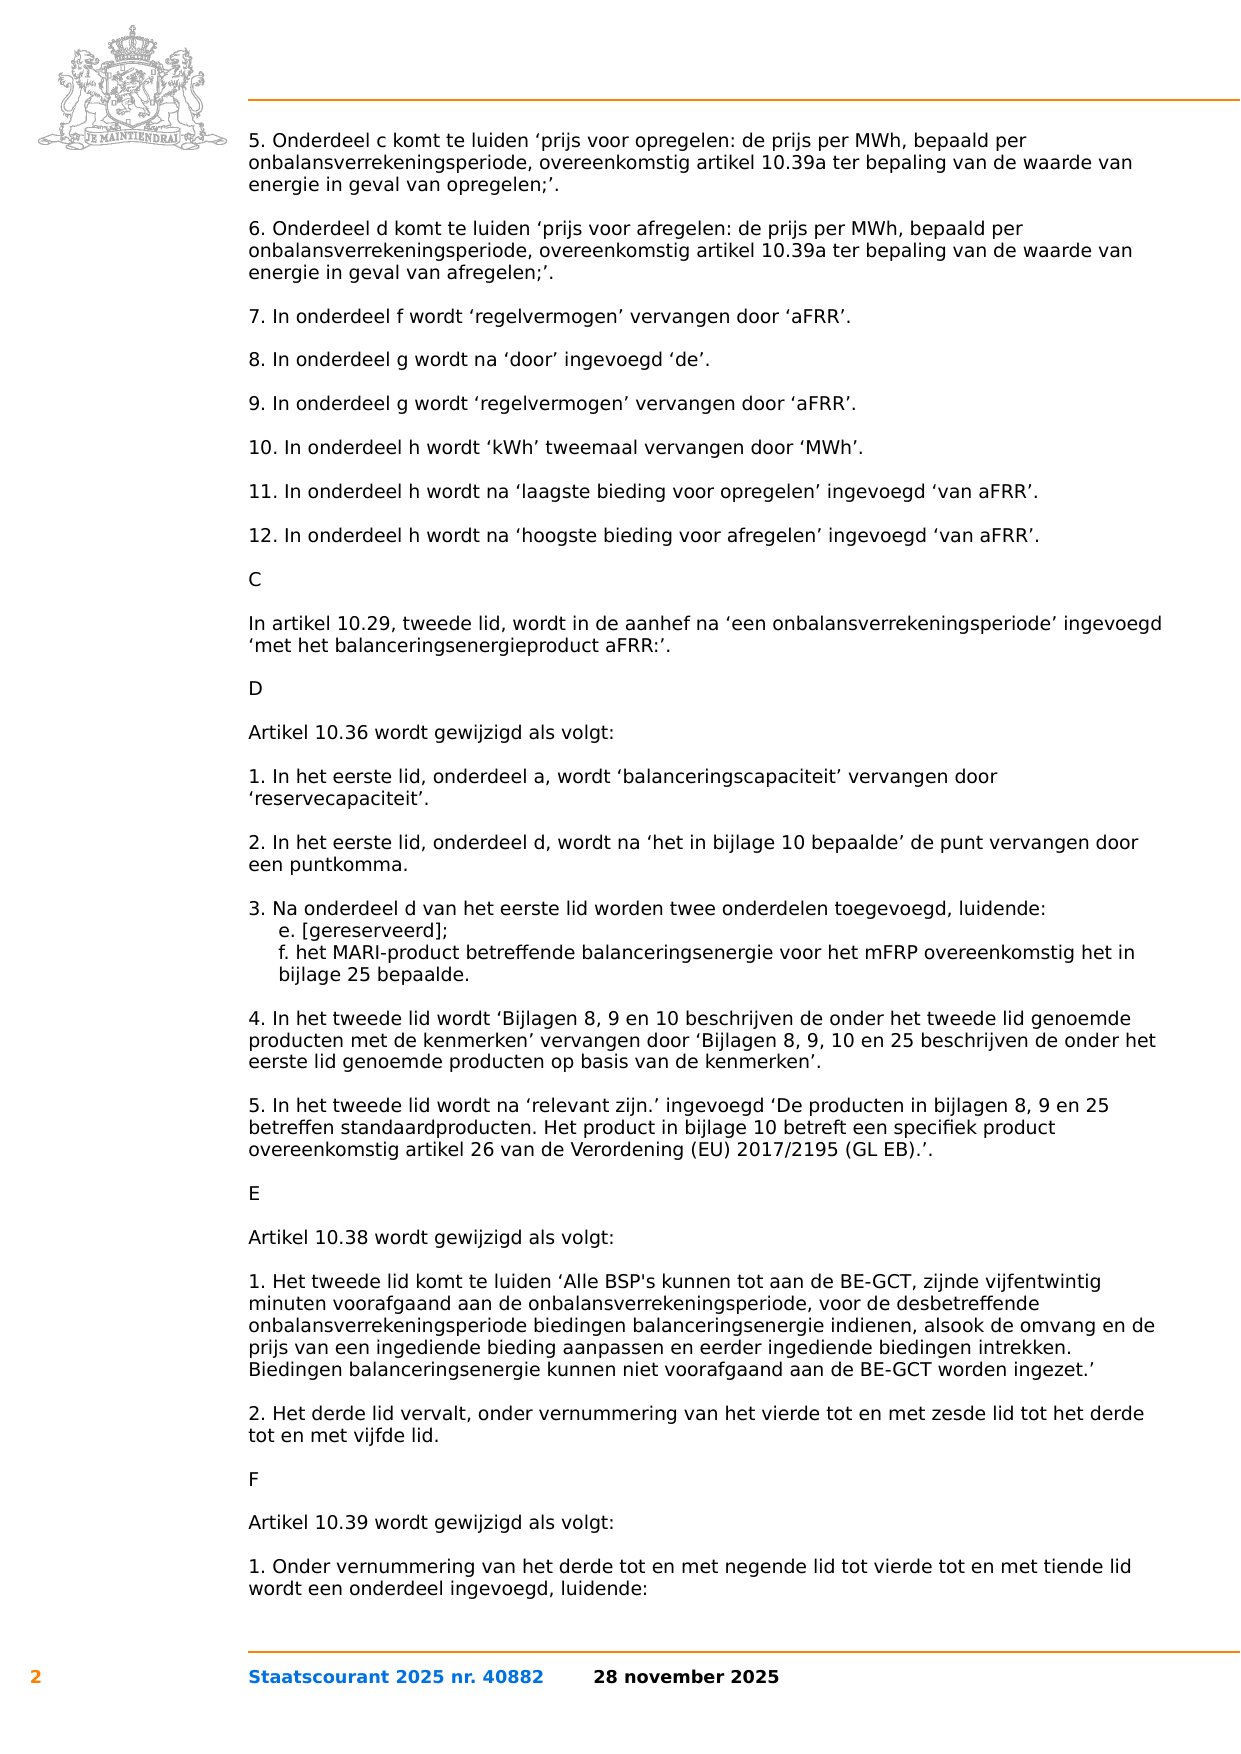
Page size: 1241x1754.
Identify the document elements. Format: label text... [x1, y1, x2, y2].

text 5. In het tweede lid wordt na ‘relevant zijn.’ ingevoegd ‘De producten in bijlagen 8, 9 en 25 betreffen standaardproducten. Het product in bijlage 10 betreft een specifiek product overeenkomstig artikel 26 van de Verordening (EU) 2017/2195 (GL EB).’. [248, 1095, 1163, 1161]
text 2. In het eerste lid, onderdeel d, wordt na ‘het in bijlage 10 bepaalde’ de punt vervangen door een puntkomma. [248, 832, 1163, 876]
text f. het MARI-product betreffende balanceringsenergie voor het mFRP overeenkomstig het in bijlage 25 bepaalde. [278, 942, 1163, 986]
text 1. In het eerste lid, onderdeel a, wordt ‘balanceringscapaciteit’ vervangen door ‘reservecapaciteit’. [248, 766, 1163, 810]
text 1. Onder vernummering van het derde tot en met negende lid tot vierde tot en met tiende lid wordt een onderdeel ingevoegd, luidende: [248, 1556, 1163, 1600]
text 5. Onderdeel c komt te luiden ‘prijs voor opregelen: de prijs per MWh, bepaald per onbalansverrekeningsperiode, overeenkomstig artikel 10.39a ter bepaling van de waarde van energie in geval van opregelen;’. [248, 130, 1163, 196]
text In artikel 10.29, tweede lid, wordt in de aanhef na ‘een onbalansverrekeningsperiode’ ingevoegd ‘met het balanceringsenergieproduct aFRR:’. [248, 612, 1163, 656]
text Artikel 10.38 wordt gewijzigd als volgt: [248, 1227, 1163, 1249]
picture [38, 25, 227, 150]
text 6. Onderdeel d komt te luiden ‘prijs voor afregelen: de prijs per MWh, bepaald per onbalansverrekeningsperiode, overeenkomstig artikel 10.39a ter bepaling van de waarde van energie in geval van afregelen;’. [248, 218, 1163, 284]
text 8. In onderdeel g wordt na ‘door’ ingevoegd ‘de’. [248, 349, 1163, 371]
text 4. In het tweede lid wordt ‘Bijlagen 8, 9 en 10 beschrijven de onder het tweede lid genoemde producten met de kenmerken’ vervangen door ‘Bijlagen 8, 9, 10 en 25 beschrijven de onder het eerste lid genoemde producten op basis van de kenmerken’. [248, 1007, 1163, 1073]
text D [248, 678, 1163, 700]
text 2. Het derde lid vervalt, onder vernummering van het vierde tot en met zesde lid tot het derde tot en met vijfde lid. [248, 1403, 1163, 1447]
text 1. Het tweede lid komt te luiden ‘Alle BSP's kunnen tot aan de BE-GCT, zijnde vijfentwintig minuten voorafgaand aan de onbalansverrekeningsperiode, voor de desbetreffende onbalansverrekeningsperiode biedingen balanceringsenergie indienen, alsook de omvang en de prijs van een ingediende bieding aanpassen en eerder ingediende biedingen intrekken. Biedingen balanceringsenergie kunnen niet voorafgaand aan de BE-GCT worden ingezet.’ [248, 1271, 1163, 1381]
text Artikel 10.39 wordt gewijzigd als volgt: [248, 1512, 1163, 1534]
text 9. In onderdeel g wordt ‘regelvermogen’ vervangen door ‘aFRR’. [248, 393, 1163, 415]
text E [248, 1183, 1163, 1205]
text Artikel 10.36 wordt gewijzigd als volgt: [248, 722, 1163, 744]
text F [248, 1468, 1163, 1490]
text 12. In onderdeel h wordt na ‘hoogste bieding voor afregelen’ ingevoegd ‘van aFRR’. [248, 525, 1163, 547]
text e. [gereserveerd]; [278, 920, 1163, 942]
text C [248, 569, 1163, 591]
text 3. Na onderdeel d van het eerste lid worden twee onderdelen toegevoegd, luidende: [248, 898, 1163, 920]
text 11. In onderdeel h wordt na ‘laagste bieding voor opregelen’ ingevoegd ‘van aFRR’. [248, 481, 1163, 503]
text 7. In onderdeel f wordt ‘regelvermogen’ vervangen door ‘aFRR’. [248, 306, 1163, 327]
text 10. In onderdeel h wordt ‘kWh’ tweemaal vervangen door ‘MWh’. [248, 437, 1163, 459]
